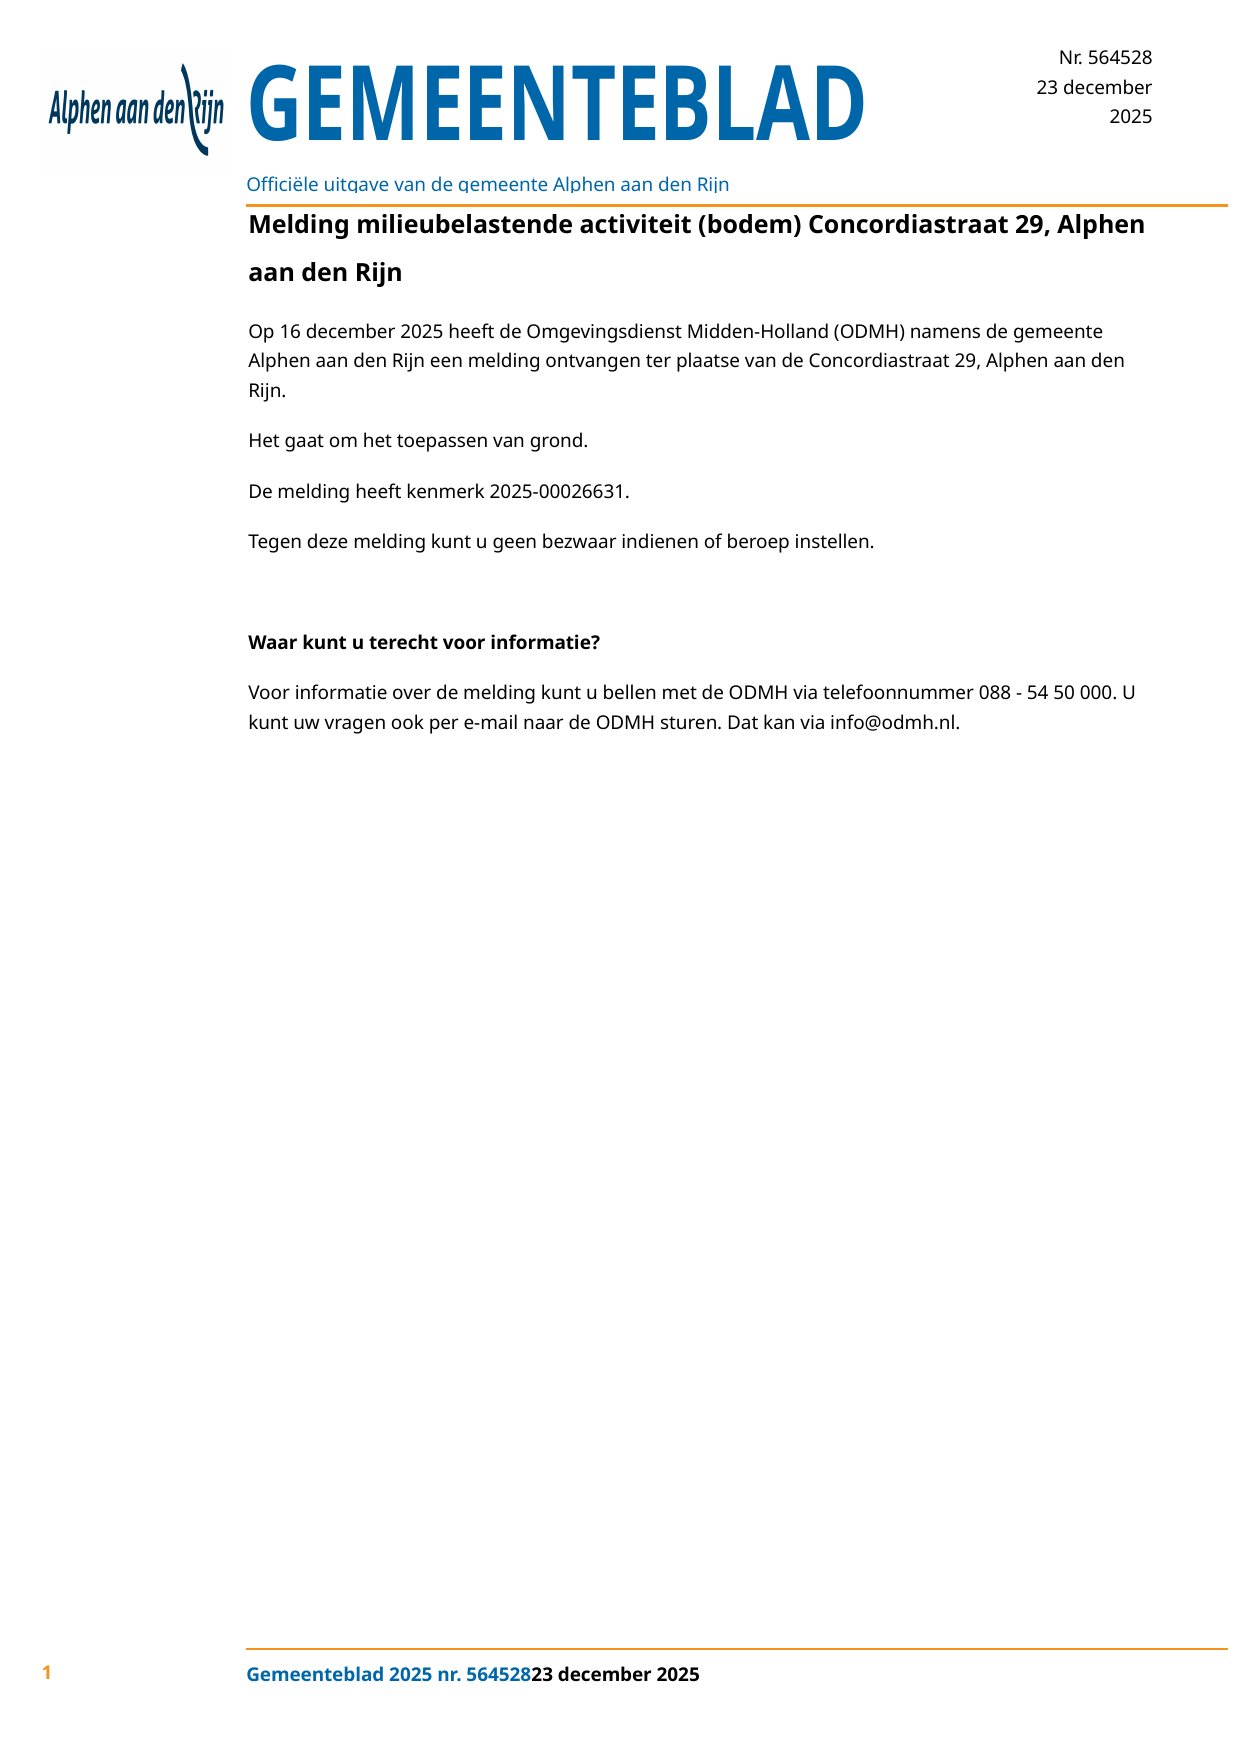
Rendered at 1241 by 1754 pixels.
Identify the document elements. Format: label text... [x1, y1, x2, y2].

text Voor informatie over de melding kunt u bellen met de ODMH via telefoonnummer 088 - 54 50 000. U kunt uw vragen ook per e-mail naar de ODMH sturen. Dat kan via info@odmh.nl. [248, 679, 1152, 735]
text Waar kunt u terecht voor informatie? [248, 629, 1152, 655]
text Het gaat om het toepassen van grond. [248, 427, 1152, 453]
picture [41, 47, 231, 172]
text Op 16 december 2025 heeft de Omgevingsdienst Midden-Holland (ODMH) namens de gemeente Alphen aan den Rijn een melding ontvangen ter plaatse van de Concordiastraat 29, Alphen aan den Rijn. [248, 318, 1152, 403]
text Melding milieubelastende activiteit (bodem) Concordiastraat 29, Alphen aan den Rijn [248, 207, 1152, 288]
text Tegen deze melding kunt u geen bezwaar indienen of beroep instellen. [248, 528, 1152, 554]
text De melding heeft kenmerk 2025-00026631. [248, 478, 1152, 504]
